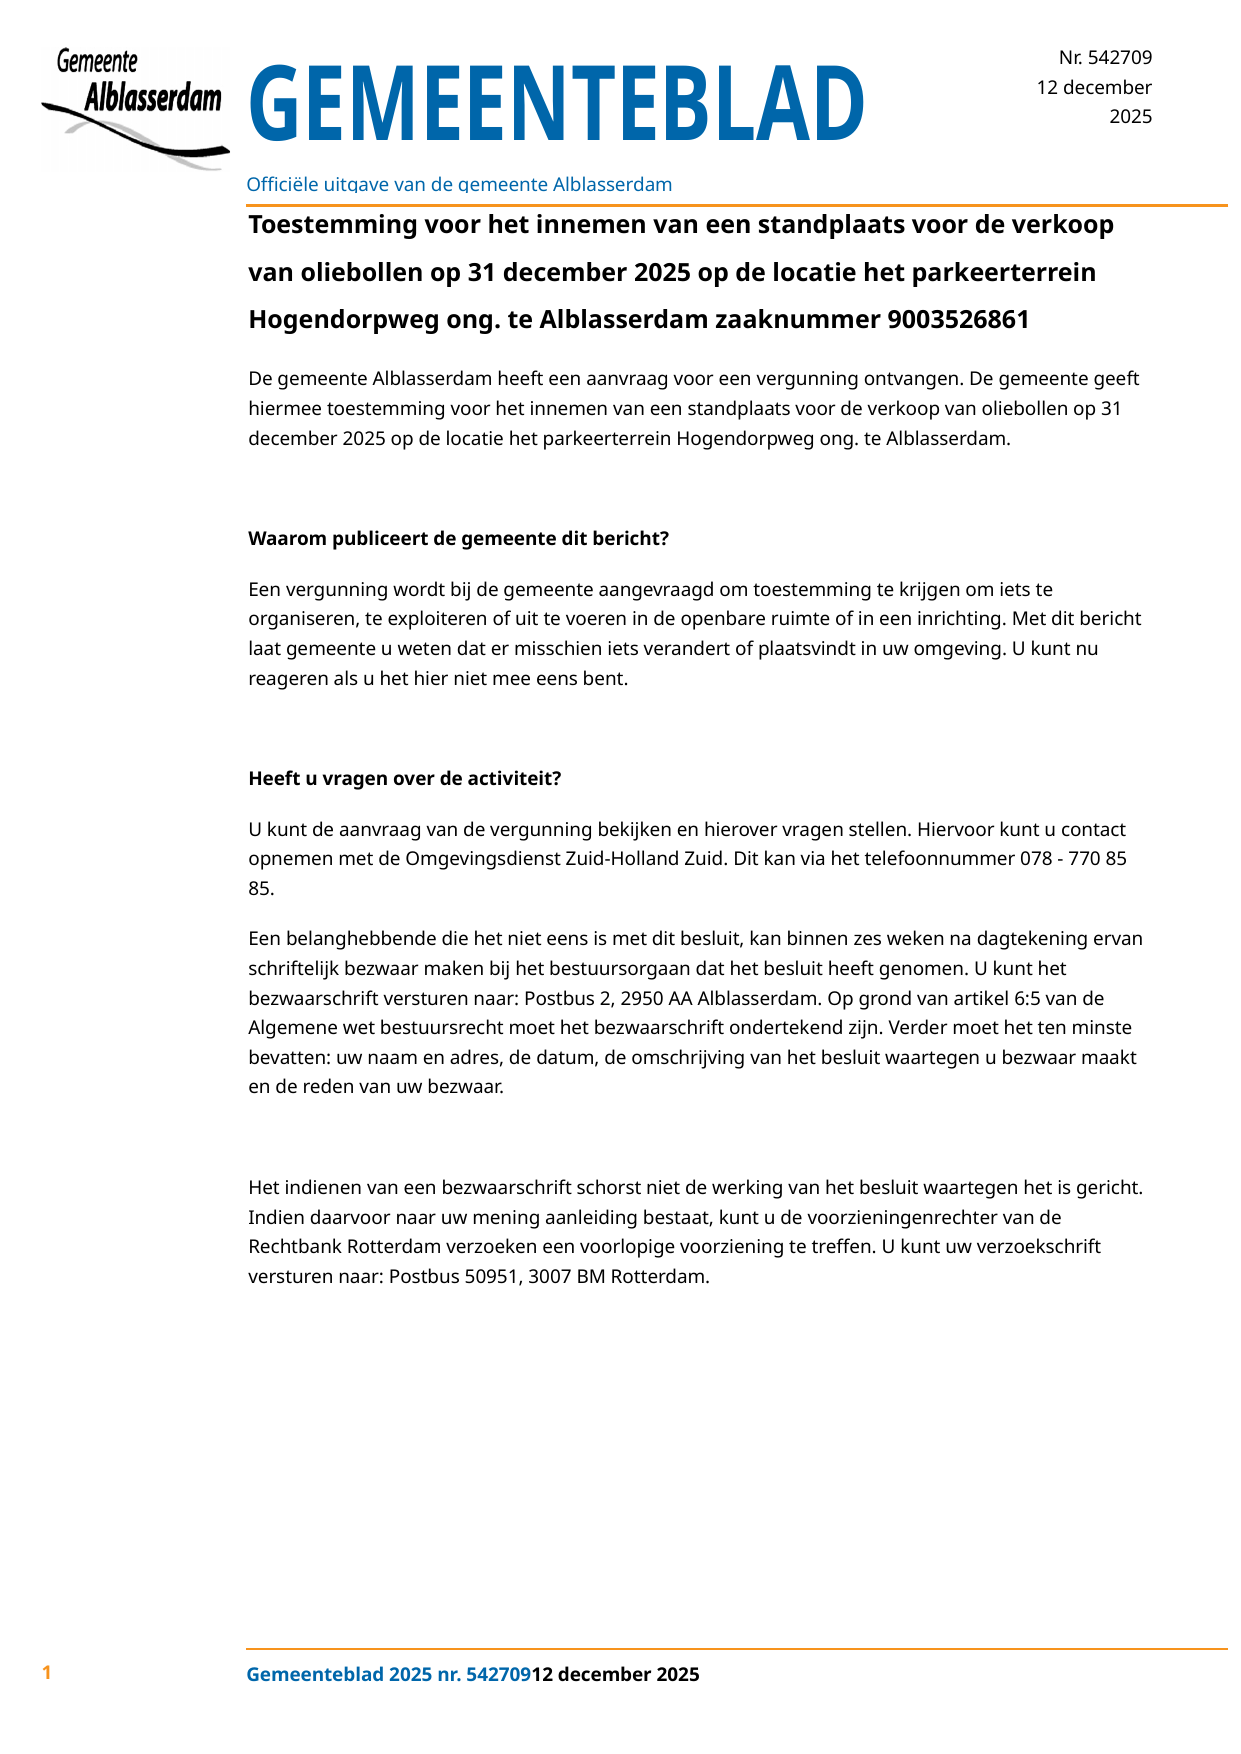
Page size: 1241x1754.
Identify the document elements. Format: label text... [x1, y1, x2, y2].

text Heeft u vragen over de activiteit? [248, 766, 1152, 791]
text Het indienen van een bezwaarschrift schorst niet de werking van het besluit waartegen het is gericht. Indien daarvoor naar uw mening aanleiding bestaat, kunt u de voorzieningenrechter van de Rechtbank Rotterdam verzoeken een voorlopige voorziening te treffen. U kunt uw verzoekschrift versturen naar: Postbus 50951, 3007 BM Rotterdam. [248, 1174, 1152, 1289]
picture [41, 47, 231, 172]
text Een belanghebbende die het niet eens is met dit besluit, kan binnen zes weken na dagtekening ervan schriftelijk bezwaar maken bij het bestuursorgaan dat het besluit heeft genomen. U kunt het bezwaarschrift versturen naar: Postbus 2, 2950 AA Alblasserdam. Op grond van artikel 6:5 van de Algemene wet bestuursrecht moet het bezwaarschrift ondertekend zijn. Verder moet het ten minste bevatten: uw naam en adres, de datum, de omschrijving van het besluit waartegen u bezwaar maakt en de reden van uw bezwaar. [248, 926, 1152, 1099]
text De gemeente Alblasserdam heeft een aanvraag voor een vergunning ontvangen. De gemeente geeft hiermee toestemming voor het innemen van een standplaats voor de verkoop van oliebollen op 31 december 2025 op de locatie het parkeerterrein Hogendorpweg ong. te Alblasserdam. [248, 366, 1152, 450]
text U kunt de aanvraag van de vergunning bekijken en hierover vragen stellen. Hiervoor kunt u contact opnemen met de Omgevingsdienst Zuid-Holland Zuid. Dit kan via het telefoonnummer 078 - 770 85 85. [248, 816, 1152, 901]
text Toestemming voor het innemen van een standplaats voor de verkoop van oliebollen op 31 december 2025 op de locatie het parkeerterrein Hogendorpweg ong. te Alblasserdam zaaknummer 9003526861 [248, 207, 1152, 336]
text Waarom publiceert de gemeente dit bericht? [248, 526, 1152, 551]
text Een vergunning wordt bij de gemeente aangevraagd om toestemming te krijgen om iets te organiseren, te exploiteren of uit te voeren in de openbare ruimte of in een inrichting. Met dit bericht laat gemeente u weten dat er misschien iets verandert of plaatsvindt in uw omgeving. U kunt nu reageren als u het hier niet mee eens bent. [248, 576, 1152, 690]
